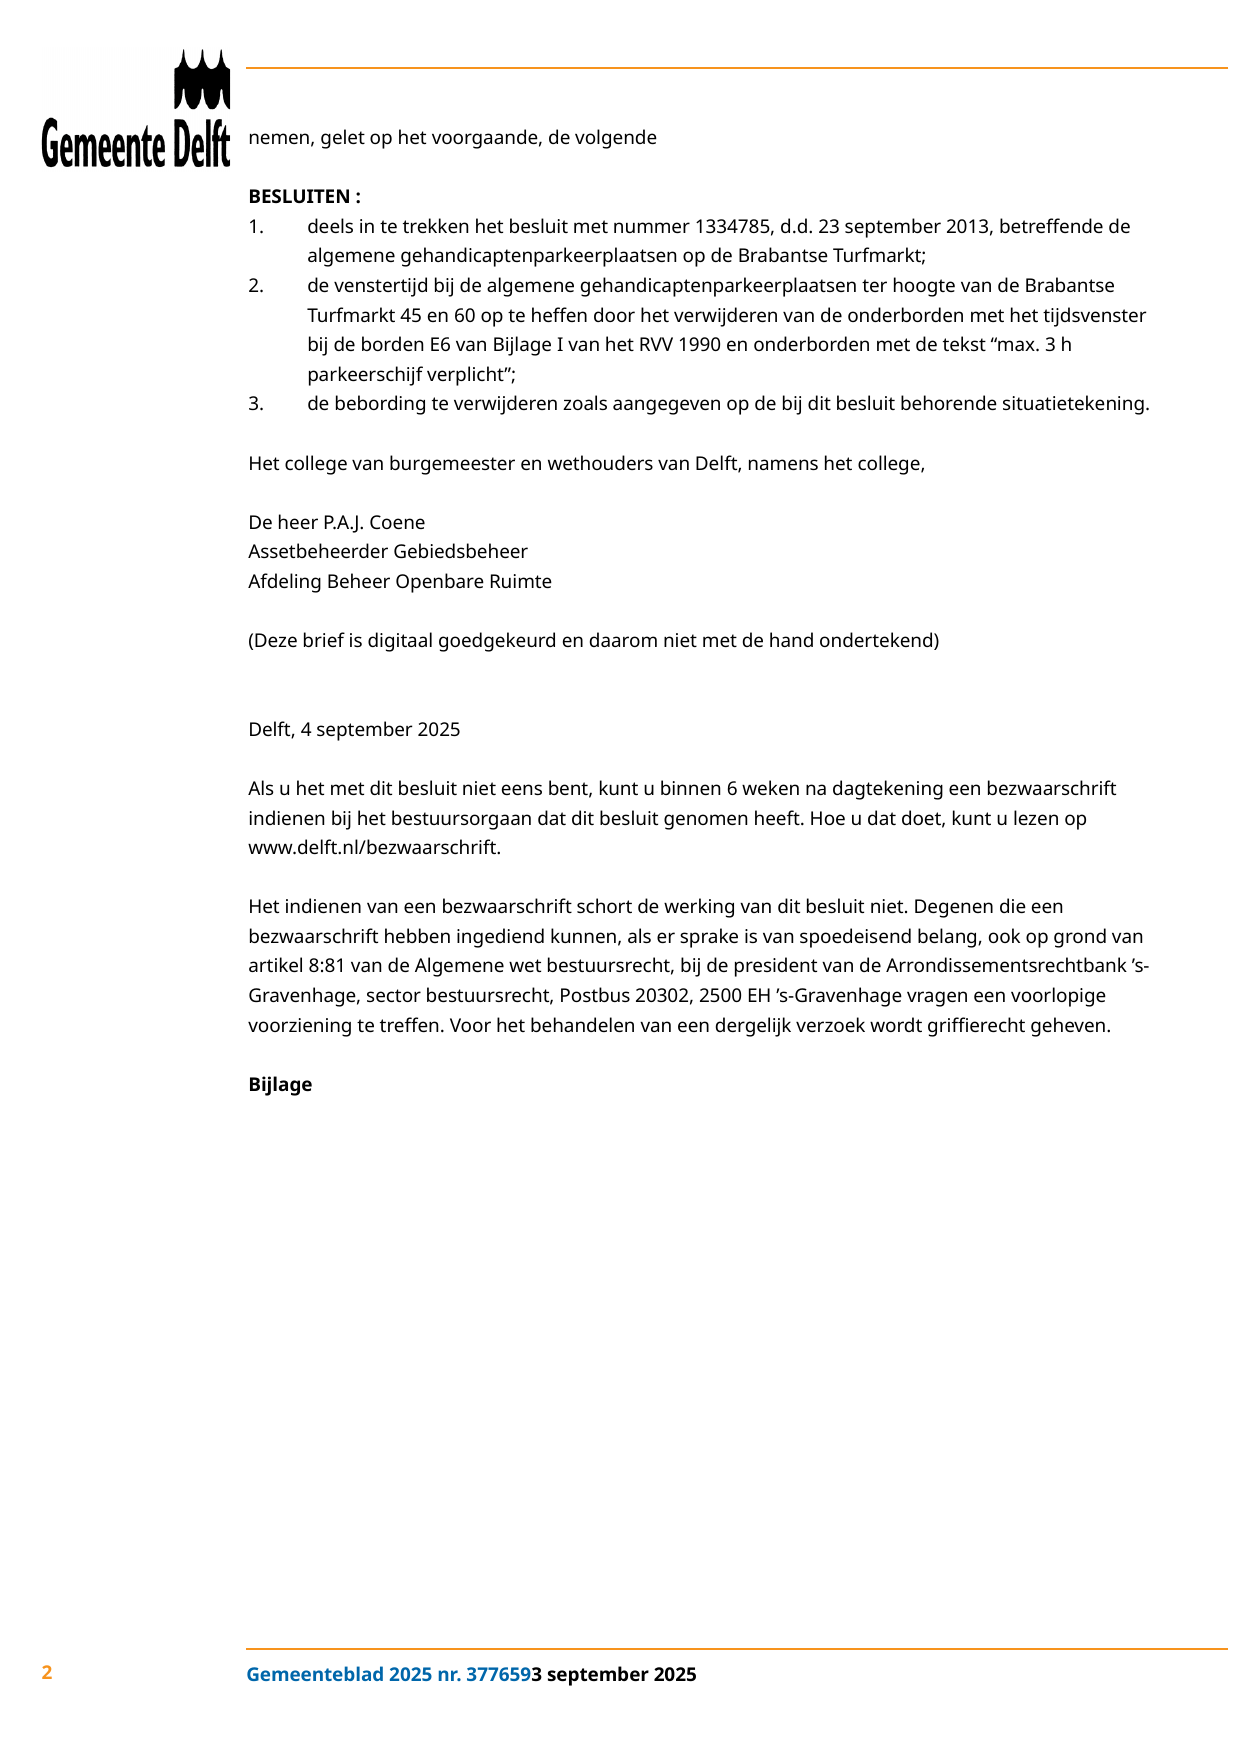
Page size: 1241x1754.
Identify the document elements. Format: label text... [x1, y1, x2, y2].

text Bijlage [248, 1071, 1152, 1097]
text De heer P.A.J. Coene [248, 509, 1152, 535]
picture [41, 47, 231, 172]
text Als u het met dit besluit niet eens bent, kunt u binnen 6 weken na dagtekening een bezwaarschrift indienen bij het bestuursorgaan dat dit besluit genomen heeft. Hoe u dat doet, kunt u lezen op www.delft.nl/bezwaarschrift. [248, 775, 1152, 860]
text (Deze brief is digitaal goedgekeurd en daarom niet met de hand ondertekend) [248, 627, 1152, 653]
text BESLUITEN : [248, 183, 1152, 209]
list de venstertijd bij de algemene gehandicaptenparkeerplaatsen ter hoogte van de Brabantse Turfmarkt 45 en 60 op te heffen door het verwijderen van de onderborden met het tijdsvenster bij de borden E6 van Bijlage I van het RVV 1990 en onderborden met de tekst “max. 3 h parkeerschijf verplicht”; [248, 272, 1152, 387]
text Afdeling Beheer Openbare Ruimte [248, 568, 1152, 594]
text Delft, 4 september 2025 [248, 716, 1152, 742]
text Het indienen van een bezwaarschrift schort de werking van dit besluit niet. Degenen die een bezwaarschrift hebben ingediend kunnen, als er sprake is van spoedeisend belang, ook op grond van artikel 8:81 van de Algemene wet bestuursrecht, bij de president van de Arrondissementsrechtbank ’s-Gravenhage, sector bestuursrecht, Postbus 20302, 2500 EH ’s-Gravenhage vragen een voorlopige voorziening te treffen. Voor het behandelen van een dergelijk verzoek wordt griffierecht geheven. [248, 893, 1152, 1038]
text Het college van burgemeester en wethouders van Delft, namens het college, [248, 450, 1152, 476]
list deels in te trekken het besluit met nummer 1334785, d.d. 23 september 2013, betreffende de algemene gehandicaptenparkeerplaatsen op de Brabantse Turfmarkt; [248, 213, 1152, 268]
list de bebording te verwijderen zoals aangegeven op de bij dit besluit behorende situatietekening. [248, 391, 1152, 416]
text nemen, gelet op het voorgaande, de volgende [248, 124, 1152, 150]
text Assetbeheerder Gebiedsbeheer [248, 538, 1152, 564]
